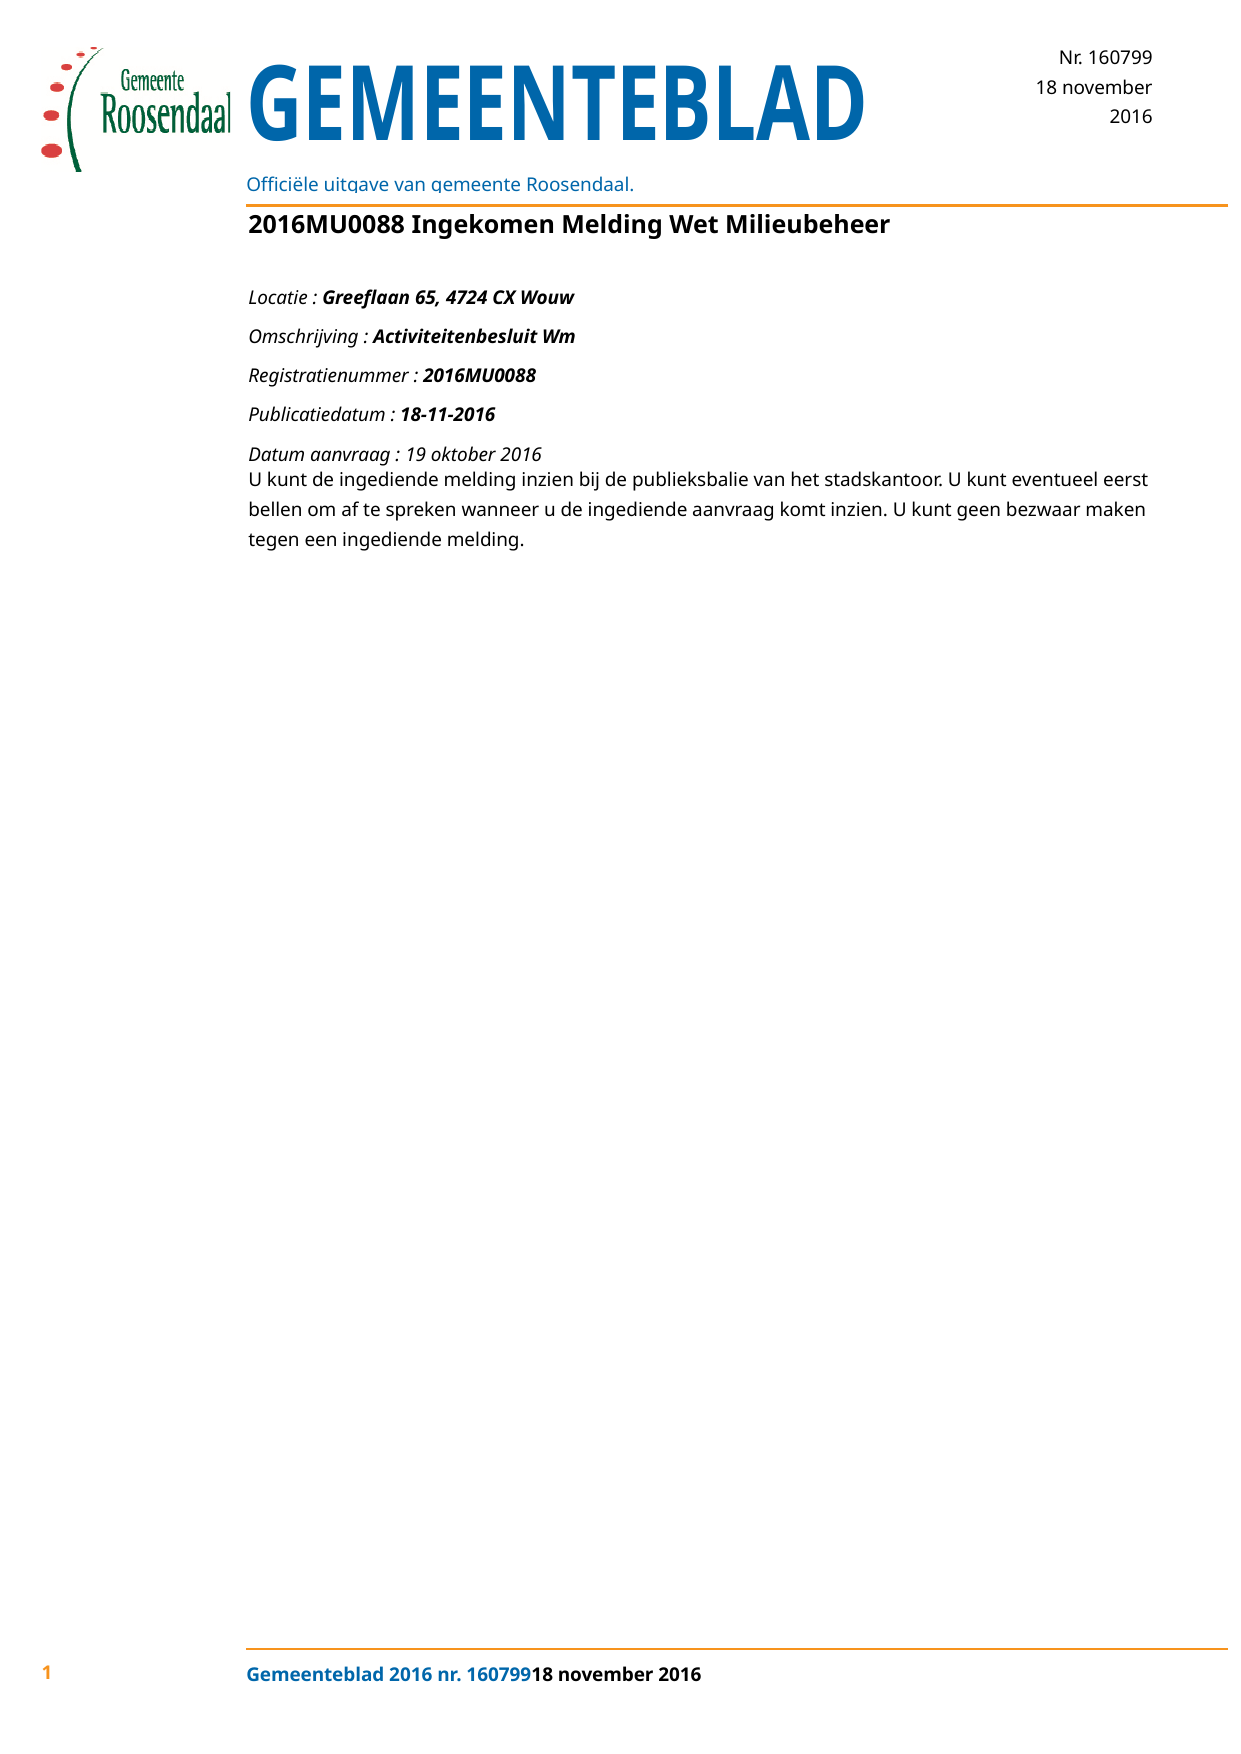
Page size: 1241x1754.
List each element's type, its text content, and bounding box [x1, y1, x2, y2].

text Publicatiedatum : 18-11-2016 [248, 402, 1152, 427]
text U kunt de ingediende melding inzien bij de publieksbalie van het stadskantoor. U kunt eventueel eerst bellen om af te spreken wanneer u de ingediende aanvraag komt inzien. U kunt geen bezwaar maken tegen een ingediende melding. [248, 467, 1152, 552]
text 2016MU0088 Ingekomen Melding Wet Milieubeheer [248, 207, 1152, 241]
text Locatie : Greeflaan 65, 4724 CX Wouw [248, 284, 1152, 309]
text Datum aanvraag : 19 oktober 2016 [248, 441, 1152, 467]
text Omschrijving : Activiteitenbesluit Wm [248, 323, 1152, 349]
picture [41, 47, 231, 172]
text Registratienummer : 2016MU0088 [248, 362, 1152, 388]
